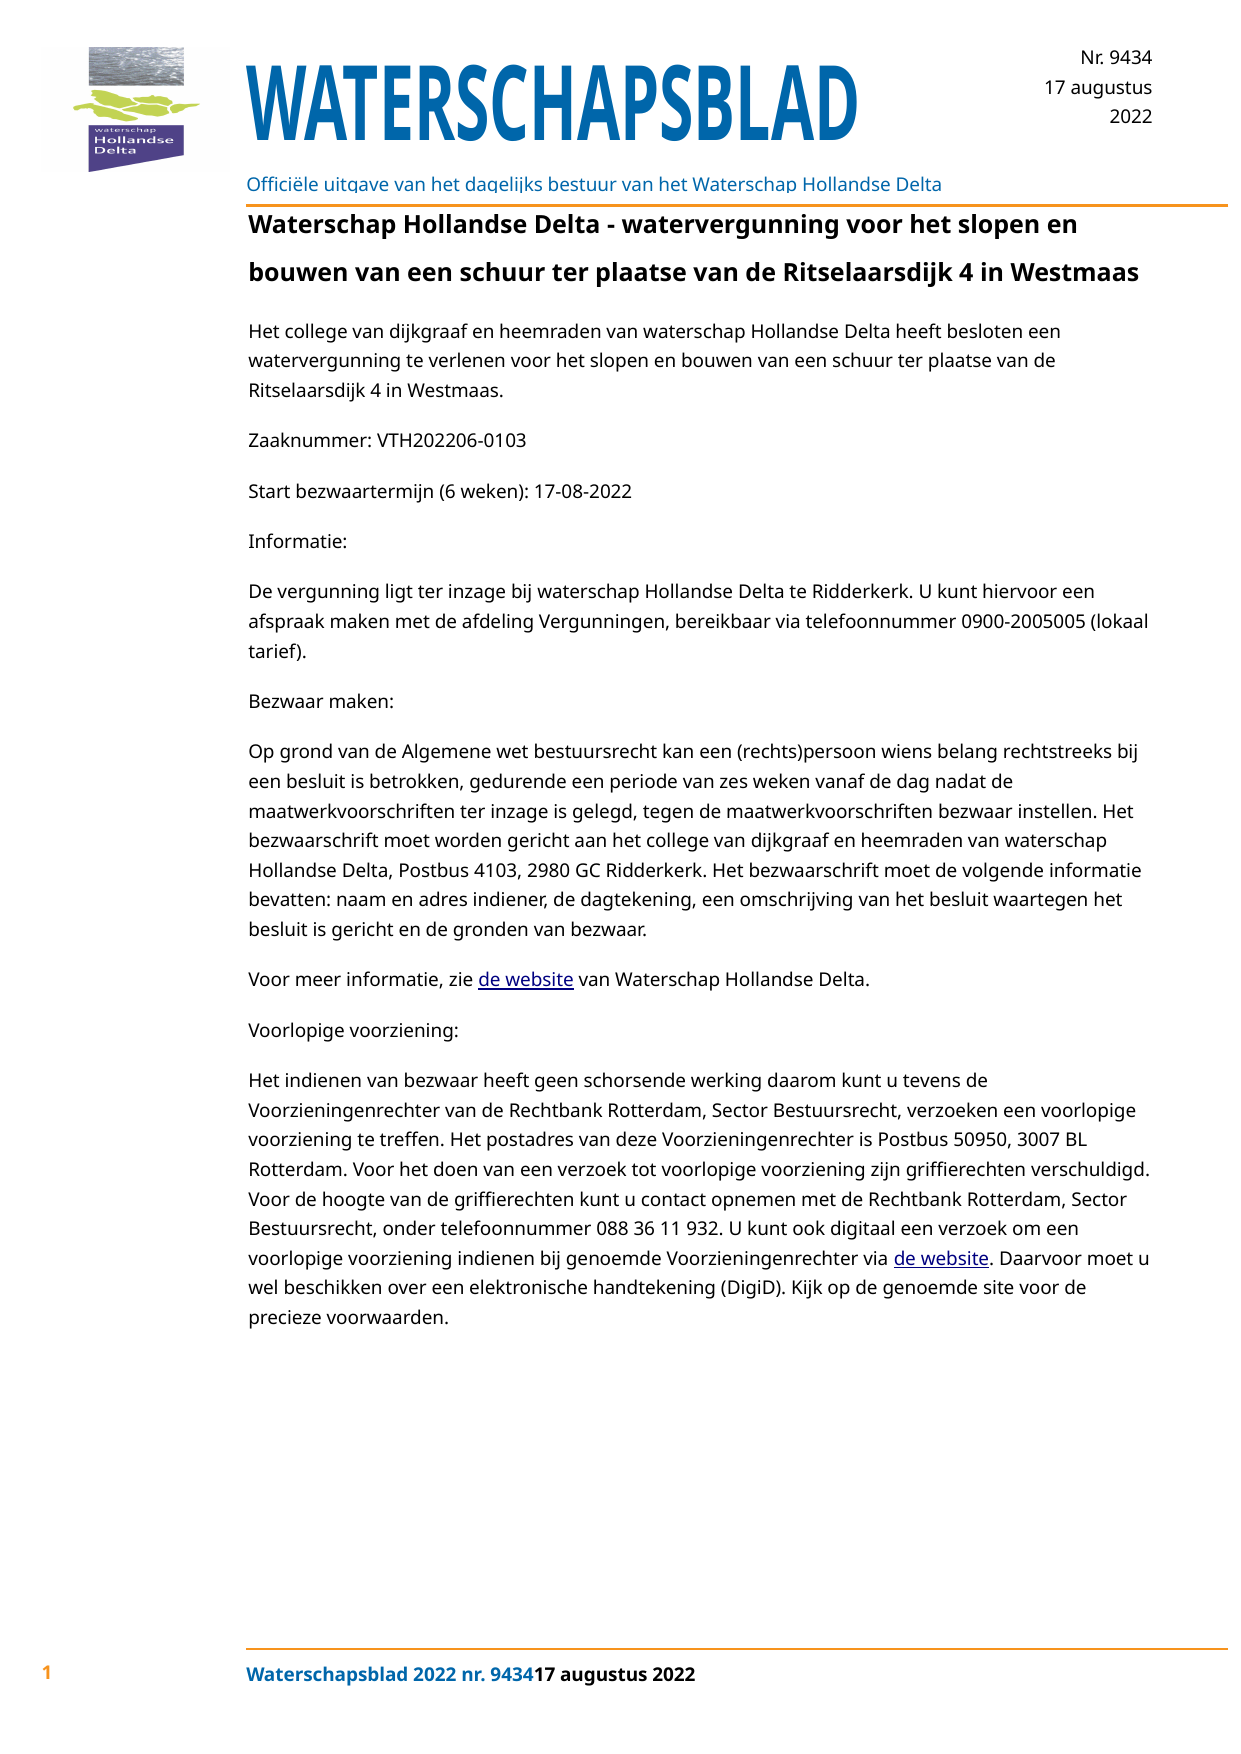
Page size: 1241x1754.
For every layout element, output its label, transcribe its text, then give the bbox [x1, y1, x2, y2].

text Informatie: [248, 528, 1152, 554]
text De vergunning ligt ter inzage bij waterschap Hollandse Delta te Ridderkerk. U kunt hiervoor een afspraak maken met de afdeling Vergunningen, bereikbaar via telefoonnummer 0900-2005005 (lokaal tarief). [248, 579, 1152, 664]
text Voor meer informatie, zie de website van Waterschap Hollandse Delta. [248, 967, 1152, 992]
picture [41, 47, 231, 172]
text Zaaknummer: VTH202206-0103 [248, 427, 1152, 453]
text Op grond van de Algemene wet bestuursrecht kan een (rechts)persoon wiens belang rechtstreeks bij een besluit is betrokken, gedurende een periode van zes weken vanaf de dag nadat de maatwerkvoorschriften ter inzage is gelegd, tegen de maatwerkvoorschriften bezwaar instellen. Het bezwaarschrift moet worden gericht aan het college van dijkgraaf en heemraden van waterschap Hollandse Delta, Postbus 4103, 2980 GC Ridderkerk. Het bezwaarschrift moet de volgende informatie bevatten: naam en adres indiener, de dagtekening, een omschrijving van het besluit waartegen het besluit is gericht en de gronden van bezwaar. [248, 739, 1152, 942]
text Start bezwaartermijn (6 weken): 17-08-2022 [248, 478, 1152, 504]
text Het indienen van bezwaar heeft geen schorsende werking daarom kunt u tevens de Voorzieningenrechter van de Rechtbank Rotterdam, Sector Bestuursrecht, verzoeken een voorlopige voorziening te treffen. Het postadres van deze Voorzieningenrechter is Postbus 50950, 3007 BL Rotterdam. Voor het doen van een verzoek tot voorlopige voorziening zijn griffierechten verschuldigd. Voor de hoogte van de griffierechten kunt u contact opnemen met de Rechtbank Rotterdam, Sector Bestuursrecht, onder telefoonnummer 088 36 11 932. U kunt ook digitaal een verzoek om een voorlopige voorziening indienen bij genoemde Voorzieningenrechter via de website. Daarvoor moet u wel beschikken over een elektronische handtekening (DigiD). Kijk op de genoemde site voor de precieze voorwaarden. [248, 1067, 1152, 1330]
text Voorlopige voorziening: [248, 1017, 1152, 1043]
text Het college van dijkgraaf en heemraden van waterschap Hollandse Delta heeft besloten een watervergunning te verlenen voor het slopen en bouwen van een schuur ter plaatse van de Ritselaarsdijk 4 in Westmaas. [248, 318, 1152, 403]
text Bezwaar maken: [248, 688, 1152, 714]
text Waterschap Hollandse Delta - watervergunning voor het slopen en bouwen van een schuur ter plaatse van de Ritselaarsdijk 4 in Westmaas [248, 207, 1152, 288]
